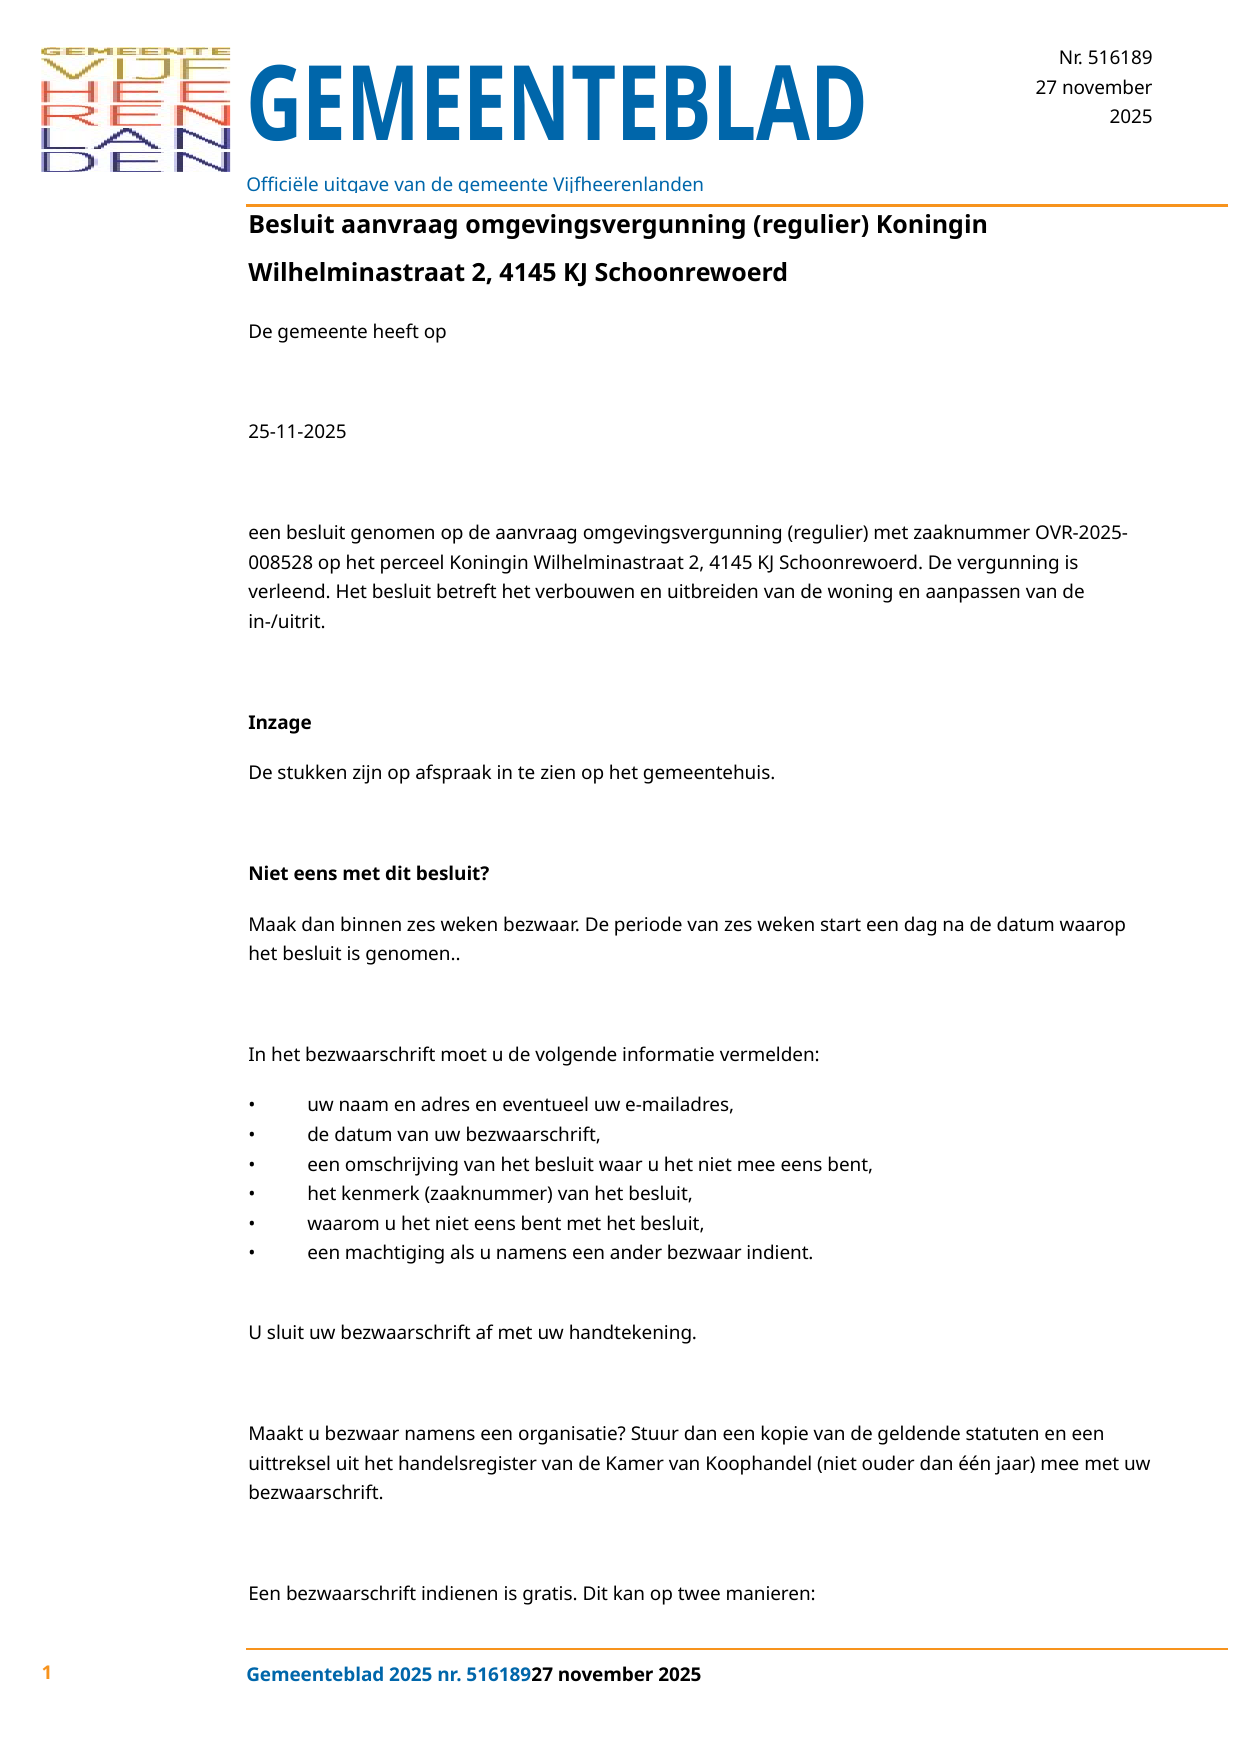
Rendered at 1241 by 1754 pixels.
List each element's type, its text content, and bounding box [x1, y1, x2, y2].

text Maak dan binnen zes weken bezwaar. De periode van zes weken start een dag na de datum waarop het besluit is genomen.. [248, 911, 1152, 966]
list de datum van uw bezwaarschrift, [248, 1121, 1152, 1147]
text De stukken zijn op afspraak in te zien op het gemeentehuis. [248, 759, 1152, 785]
list een machtiging als u namens een ander bezwaar indient. [248, 1239, 1152, 1265]
text Niet eens met dit besluit? [248, 860, 1152, 886]
picture [41, 47, 231, 172]
list waarom u het niet eens bent met het besluit, [248, 1210, 1152, 1236]
text 25-11-2025 [248, 419, 1152, 444]
text een besluit genomen op de aanvraag omgevingsvergunning (regulier) met zaaknummer OVR-2025-008528 op het perceel Koningin Wilhelminastraat 2, 4145 KJ Schoonrewoerd. De vergunning is verleend. Het besluit betreft het verbouwen en uitbreiden van de woning en aanpassen van de in-/uitrit. [248, 519, 1152, 634]
list het kenmerk (zaaknummer) van het besluit, [248, 1180, 1152, 1206]
text Besluit aanvraag omgevingsvergunning (regulier) Koningin Wilhelminastraat 2, 4145 KJ Schoonrewoerd [248, 207, 1152, 288]
text De gemeente heeft op [248, 318, 1152, 344]
text Inzage [248, 709, 1152, 735]
text Een bezwaarschrift indienen is gratis. Dit kan op twee manieren: [248, 1580, 1152, 1606]
list uw naam en adres en eventueel uw e-mailadres, [248, 1092, 1152, 1117]
list een omschrijving van het besluit waar u het niet mee eens bent, [248, 1151, 1152, 1177]
text Maakt u bezwaar namens een organisatie? Stuur dan een kopie van de geldende statuten en een uittreksel uit het handelsregister van de Kamer van Koophandel (niet ouder dan één jaar) mee met uw bezwaarschrift. [248, 1420, 1152, 1505]
text U sluit uw bezwaarschrift af met uw handtekening. [248, 1319, 1152, 1345]
text In het bezwaarschrift moet u de volgende informatie vermelden: [248, 1041, 1152, 1067]
